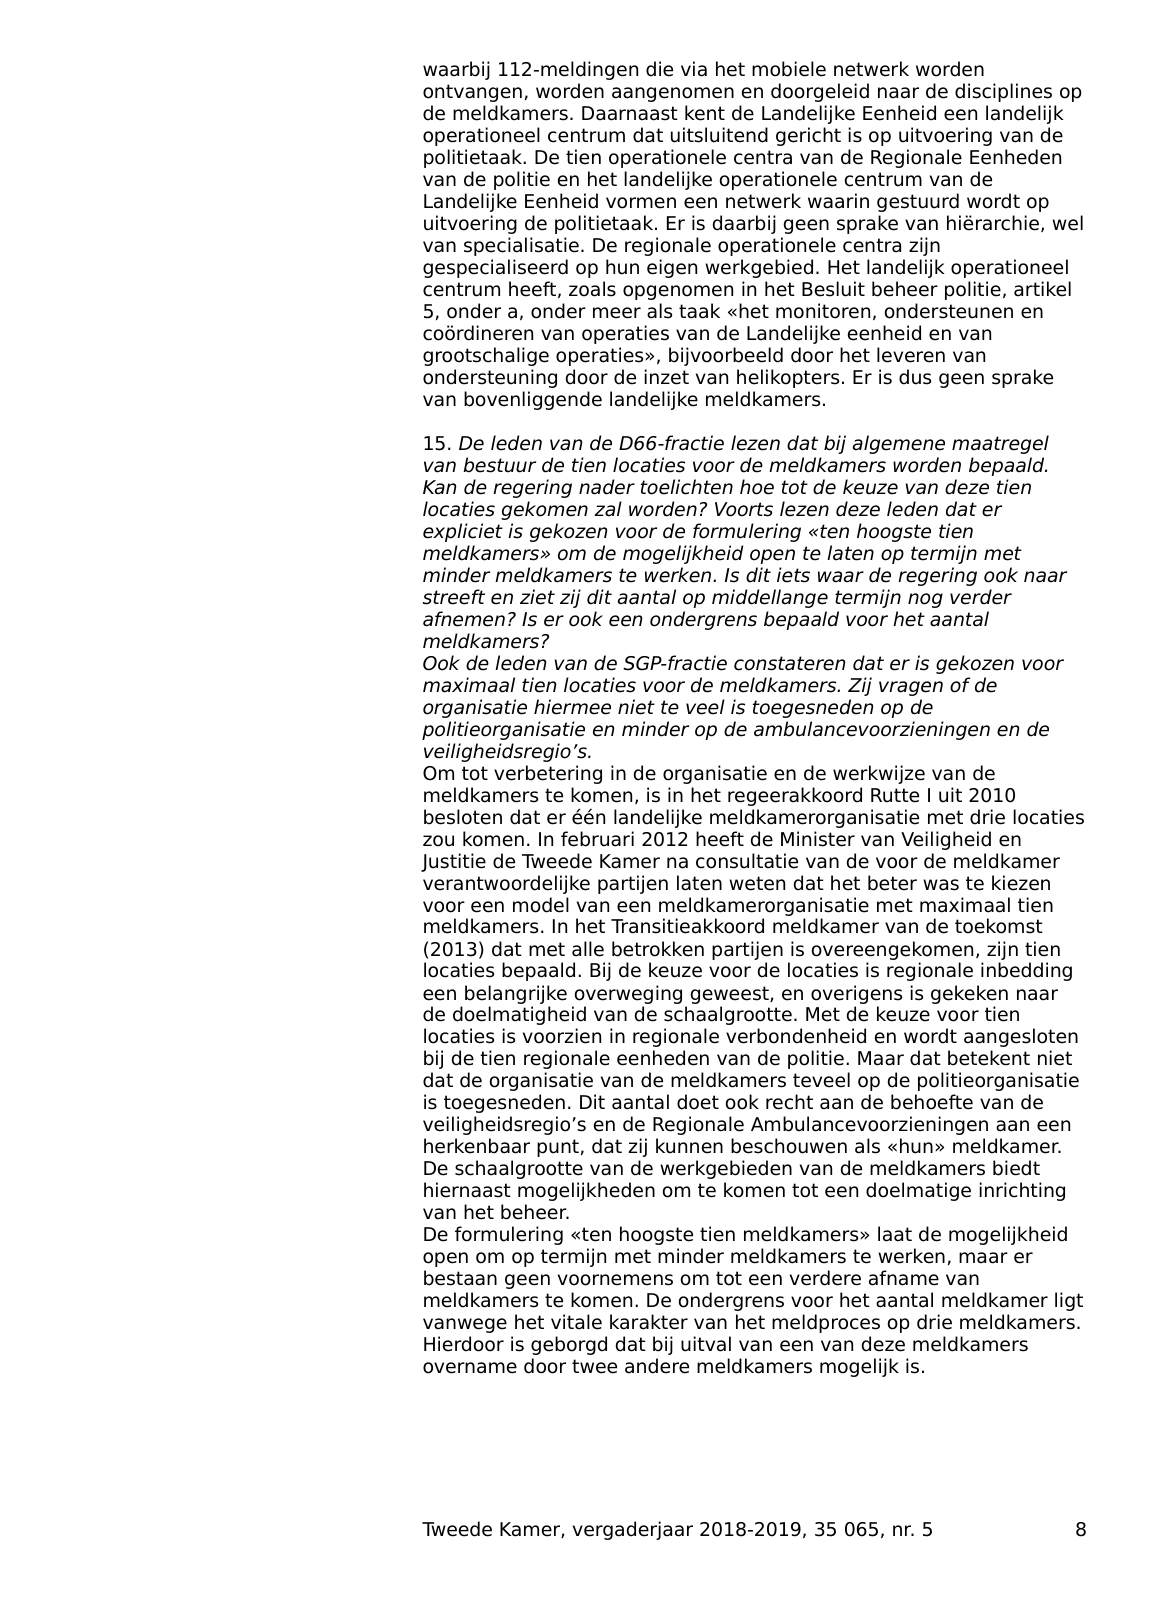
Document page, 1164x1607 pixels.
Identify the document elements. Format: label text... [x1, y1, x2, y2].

text Ook de leden van de SGP-fractie constateren dat er is gekozen voor maximaal tien locaties voor de meldkamers. Zij vragen of de organisatie hiermee niet te veel is toegesneden op de politieorganisatie en minder op de ambulancevoorzieningen en de veiligheidsregio’s. [422, 653, 1087, 763]
text waarbij 112-meldingen die via het mobiele netwerk worden ontvangen, worden aangenomen en doorgeleid naar de disciplines op de meldkamers. Daarnaast kent de Landelijke Eenheid een landelijk operationeel centrum dat uitsluitend gericht is op uitvoering van de politietaak. De tien operationele centra van de Regionale Eenheden van de politie en het landelijke operationele centrum van de Landelijke Eenheid vormen een netwerk waarin gestuurd wordt op uitvoering de politietaak. Er is daarbij geen sprake van hiërarchie, wel van specialisatie. De regionale operationele centra zijn gespecialiseerd op hun eigen werkgebied. Het landelijk operationeel centrum heeft, zoals opgenomen in het Besluit beheer politie, artikel 5, onder a, onder meer als taak «het monitoren, ondersteunen en coördineren van operaties van de Landelijke eenheid en van grootschalige operaties», bijvoorbeeld door het leveren van ondersteuning door de inzet van helikopters. Er is dus geen sprake van bovenliggende landelijke meldkamers. [422, 59, 1087, 411]
text Om tot verbetering in de organisatie en de werkwijze van de meldkamers te komen, is in het regeerakkoord Rutte I uit 2010 besloten dat er één landelijke meldkamerorganisatie met drie locaties zou komen. In februari 2012 heeft de Minister van Veiligheid en Justitie de Tweede Kamer na consultatie van de voor de meldkamer verantwoordelijke partijen laten weten dat het beter was te kiezen voor een model van een meldkamerorganisatie met maximaal tien meldkamers. In het Transitieakkoord meldkamer van de toekomst (2013) dat met alle betrokken partijen is overeengekomen, zijn tien locaties bepaald. Bij de keuze voor de locaties is regionale inbedding een belangrijke overweging geweest, en overigens is gekeken naar de doelmatigheid van de schaalgrootte. Met de keuze voor tien locaties is voorzien in regionale verbondenheid en wordt aangesloten bij de tien regionale eenheden van de politie. Maar dat betekent niet dat de organisatie van de meldkamers teveel op de politieorganisatie is toegesneden. Dit aantal doet ook recht aan de behoefte van de veiligheidsregio’s en de Regionale Ambulancevoorzieningen aan een herkenbaar punt, dat zij kunnen beschouwen als «hun» meldkamer. De schaalgrootte van de werkgebieden van de meldkamers biedt hiernaast mogelijkheden om te komen tot een doelmatige inrichting van het beheer. [422, 763, 1087, 1224]
text 15. De leden van de D66-fractie lezen dat bij algemene maatregel van bestuur de tien locaties voor de meldkamers worden bepaald. Kan de regering nader toelichten hoe tot de keuze van deze tien locaties gekomen zal worden? Voorts lezen deze leden dat er expliciet is gekozen voor de formulering «ten hoogste tien meldkamers» om de mogelijkheid open te laten op termijn met minder meldkamers te werken. Is dit iets waar de regering ook naar streeft en ziet zij dit aantal op middellange termijn nog verder afnemen? Is er ook een ondergrens bepaald voor het aantal meldkamers? [422, 433, 1087, 653]
text De formulering «ten hoogste tien meldkamers» laat de mogelijkheid open om op termijn met minder meldkamers te werken, maar er bestaan geen voornemens om tot een verdere afname van meldkamers te komen. De ondergrens voor het aantal meldkamer ligt vanwege het vitale karakter van het meldproces op drie meldkamers. Hierdoor is geborgd dat bij uitval van een van deze meldkamers overname door twee andere meldkamers mogelijk is. [422, 1224, 1087, 1378]
